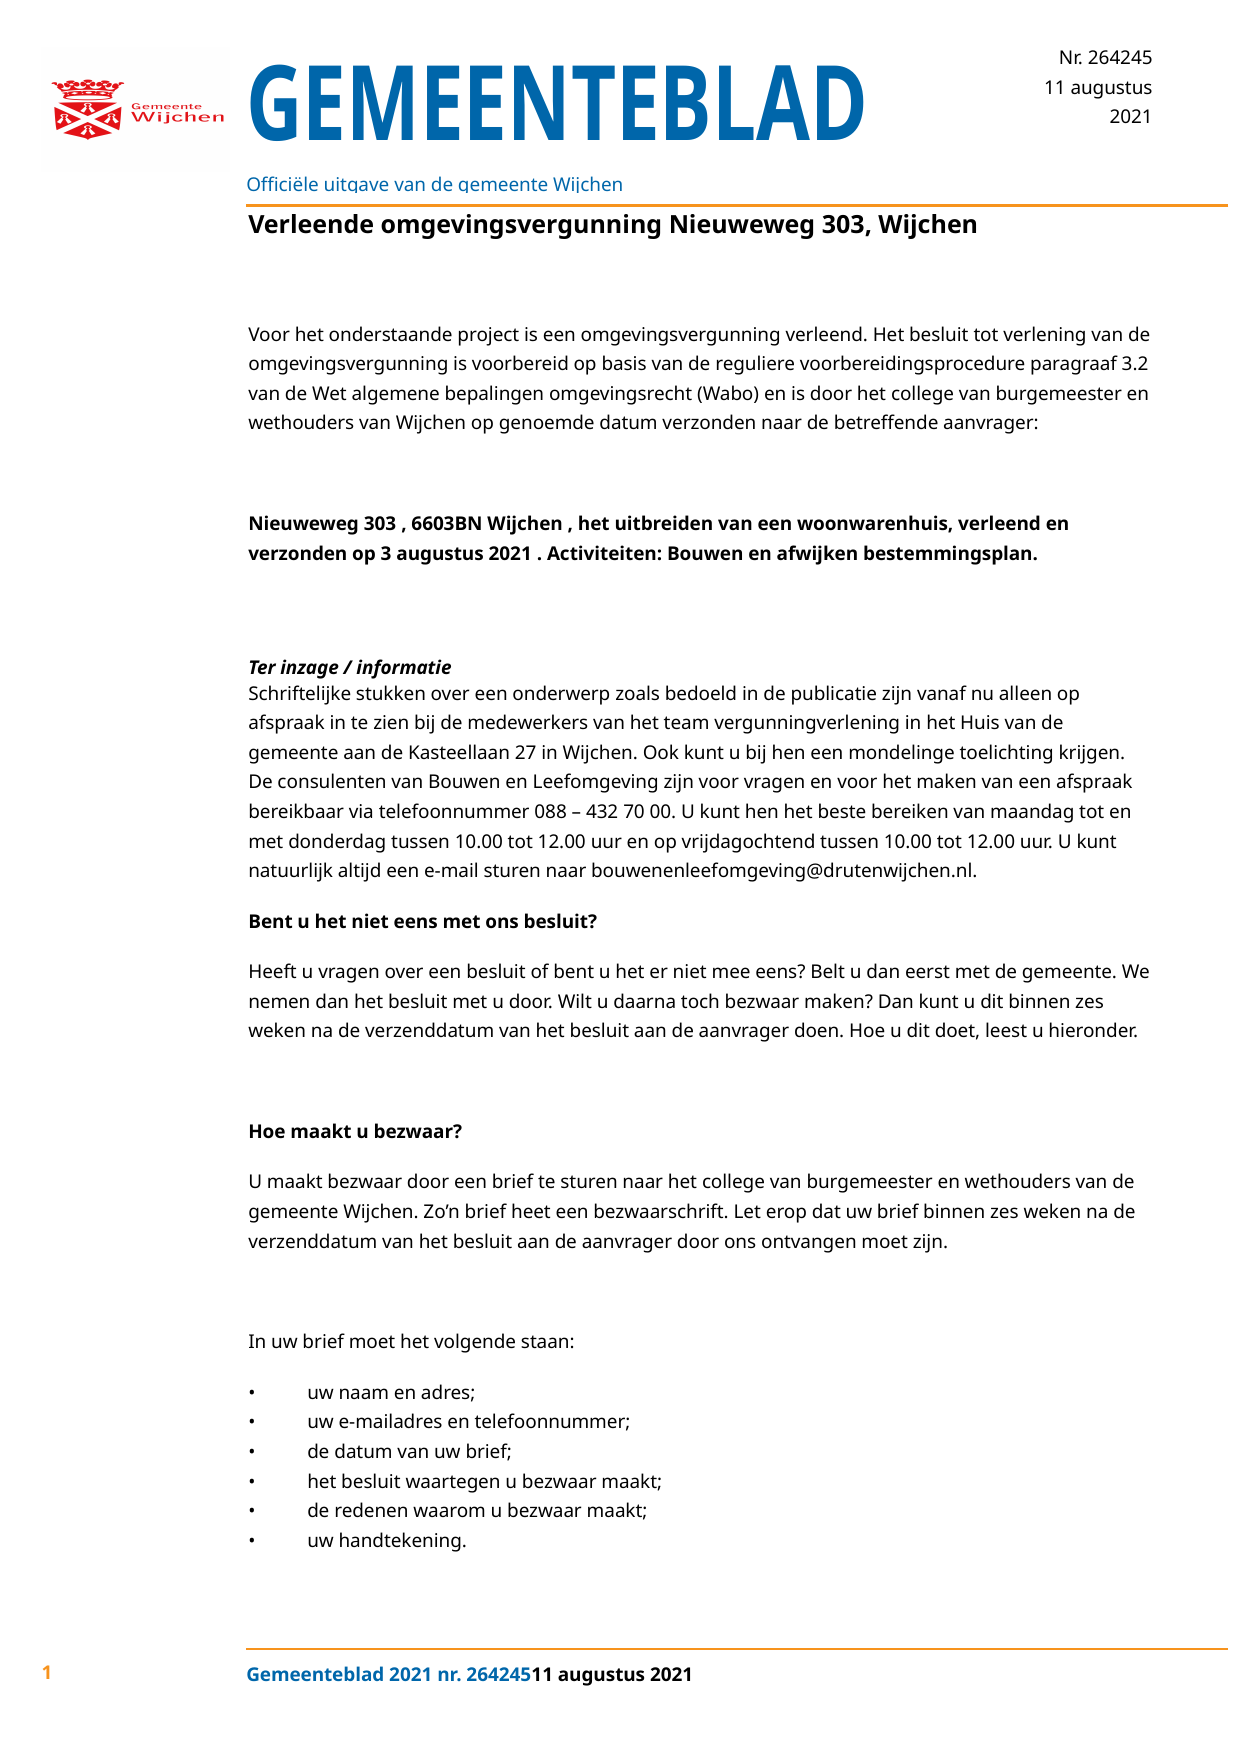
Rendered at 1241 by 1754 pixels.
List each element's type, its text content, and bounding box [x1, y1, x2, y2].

picture [41, 47, 231, 172]
list uw naam en adres; [248, 1379, 1152, 1405]
list de redenen waarom u bezwaar maakt; [248, 1497, 1152, 1523]
text Ter inzage / informatie [248, 654, 1152, 680]
list uw handtekening. [248, 1527, 1152, 1553]
list uw e-mailadres en telefoonnummer; [248, 1409, 1152, 1434]
text Voor het onderstaande project is een omgevingsvergunning verleend. Het besluit tot verlening van de omgevingsvergunning is voorbereid op basis van de reguliere voorbereidingsprocedure paragraaf 3.2 van de Wet algemene bepalingen omgevingsrecht (Wabo) en is door het college van burgemeester en wethouders van Wijchen op genoemde datum verzonden naar de betreffende aanvrager: [248, 321, 1152, 435]
text In uw brief moet het volgende staan: [248, 1329, 1152, 1354]
list de datum van uw brief; [248, 1438, 1152, 1464]
text Heeft u vragen over een besluit of bent u het er niet mee eens? Belt u dan eerst met de gemeente. We nemen dan het besluit met u door. Wilt u daarna toch bezwaar maken? Dan kunt u dit binnen zes weken na de verzenddatum van het besluit aan de aanvrager doen. Hoe u dit doet, leest u hieronder. [248, 958, 1152, 1043]
text Nieuweweg 303 , 6603BN Wijchen , het uitbreiden van een woonwarenhuis, verleend en verzonden op 3 augustus 2021 . Activiteiten: Bouwen en afwijken bestemmingsplan. [248, 510, 1152, 566]
text Verleende omgevingsvergunning Nieuweweg 303, Wijchen [248, 207, 1152, 241]
text Hoe maakt u bezwaar? [248, 1118, 1152, 1144]
list het besluit waartegen u bezwaar maakt; [248, 1468, 1152, 1494]
text U maakt bezwaar door een brief te sturen naar het college van burgemeester en wethouders van de gemeente Wijchen. Zo’n brief heet een bezwaarschrift. Let erop dat uw brief binnen zes weken na de verzenddatum van het besluit aan de aanvrager door ons ontvangen moet zijn. [248, 1169, 1152, 1254]
text Bent u het niet eens met ons besluit? [248, 908, 1152, 934]
text Schriftelijke stukken over een onderwerp zoals bedoeld in de publicatie zijn vanaf nu alleen op afspraak in te zien bij de medewerkers van het team vergunningverlening in het Huis van de gemeente aan de Kasteellaan 27 in Wijchen. Ook kunt u bij hen een mondelinge toelichting krijgen. De consulenten van Bouwen en Leefomgeving zijn voor vragen en voor het maken van een afspraak bereikbaar via telefoonnummer 088 – 432 70 00. U kunt hen het beste bereiken van maandag tot en met donderdag tussen 10.00 tot 12.00 uur en op vrijdagochtend tussen 10.00 tot 12.00 uur. U kunt natuurlijk altijd een e-mail sturen naar bouwenenleefomgeving@drutenwijchen.nl. [248, 680, 1152, 883]
